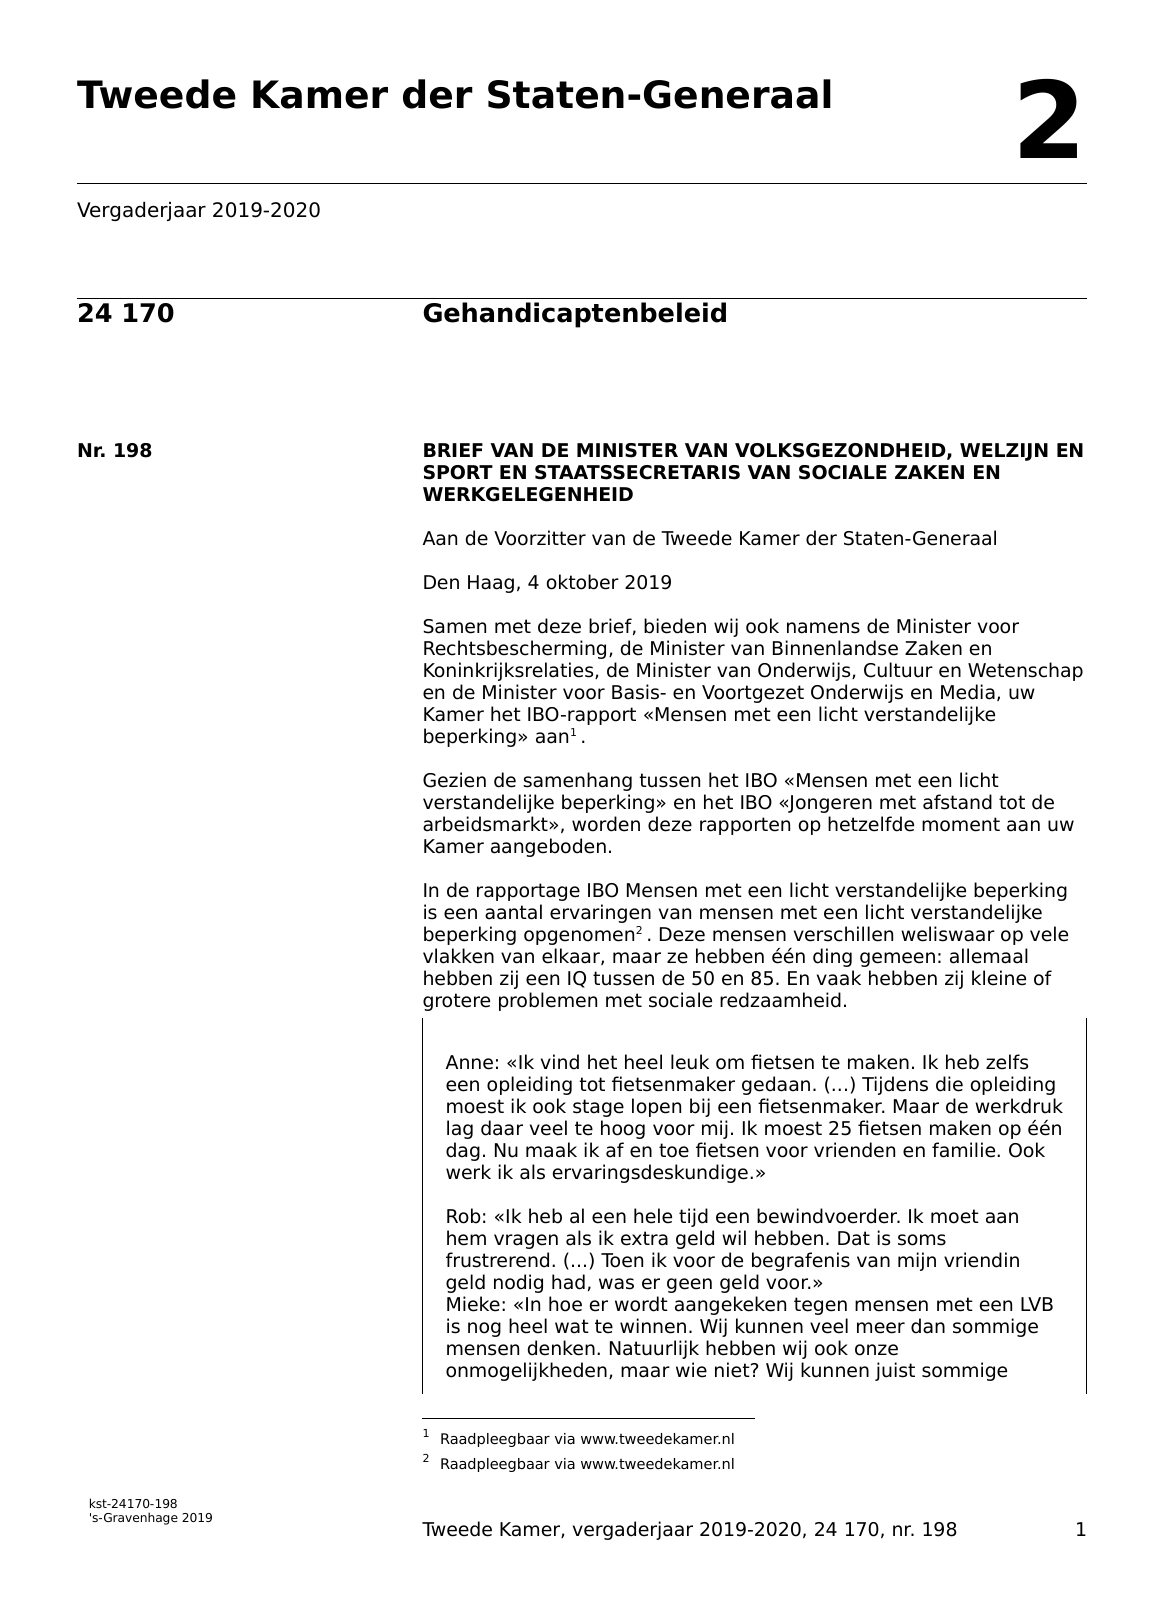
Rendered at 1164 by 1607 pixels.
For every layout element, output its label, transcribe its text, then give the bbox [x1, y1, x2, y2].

text 's-Gravenhage 2019 [88, 1511, 323, 1525]
text Raadpleegbaar via www.tweedekamer.nl [422, 1427, 1087, 1449]
text Aan de Voorzitter van de Tweede Kamer der Staten-Generaal [422, 528, 1087, 550]
table_header 2 [886, 59, 1087, 183]
table_header Tweede Kamer der Staten-Generaal [77, 59, 886, 183]
subtitle 24 170 Gehandicaptenbeleid [77, 299, 1087, 329]
text Samen met deze brief, bieden wij ook namens de Minister voor Rechtsbescherming, de Minister van Binnenlandse Zaken en Koninkrijksrelaties, de Minister van Onderwijs, Cultuur en Wetenschap en de Minister voor Basis- en Voortgezet Onderwijs en Media, uw Kamer het IBO-rapport «Mensen met een licht verstandelijke beperking» aan. [422, 616, 1087, 748]
table_header Anne: «Ik vind het heel leuk om fietsen te maken. Ik heb zelfs een opleiding tot fietsenmaker gedaan. (...) Tijdens die opleiding moest ik ook stage lopen bij een fietsenmaker. Maar de werkdruk lag daar veel te hoog voor mij. Ik moest 25 fietsen maken op één dag. Nu maak ik af en toe fietsen voor vrienden en familie. Ook werk ik als ervaringsdeskundige.» Rob: «Ik heb al een hele tijd een bewindvoerder. Ik moet aan hem vragen als ik extra geld wil hebben. Dat is soms frustrerend. (...) Toen ik voor de begrafenis van mijn vriendin geld nodig had, was er geen geld voor.» Mieke: «In hoe er wordt aangekeken tegen mensen met een LVB is nog heel wat te winnen. Wij kunnen veel meer dan sommige mensen denken. Natuurlijk hebben wij ook onze onmogelijkheden, maar wie niet? Wij kunnen juist sommige [423, 1018, 1086, 1394]
text In de rapportage IBO Mensen met een licht verstandelijke beperking is een aantal ervaringen van mensen met een licht verstandelijke beperking opgenomen. Deze mensen verschillen weliswaar op vele vlakken van elkaar, maar ze hebben één ding gemeen: allemaal hebben zij een IQ tussen de 50 en 85. En vaak hebben zij kleine of grotere problemen met sociale redzaamheid. [422, 880, 1087, 1012]
text Gezien de samenhang tussen het IBO «Mensen met een licht verstandelijke beperking» en het IBO «Jongeren met afstand tot de arbeidsmarkt», worden deze rapporten op hetzelfde moment aan uw Kamer aangeboden. [422, 770, 1087, 858]
subtitle Nr. 198 BRIEF VAN DE MINISTER VAN VOLKSGEZONDHEID, WELZIJN EN SPORT EN STAATSSECRETARIS VAN SOCIALE ZAKEN EN WERKGELEGENHEID [77, 440, 1087, 506]
text Raadpleegbaar via www.tweedekamer.nl [422, 1452, 1087, 1474]
text Den Haag, 4 oktober 2019 [422, 572, 1087, 594]
text kst-24170-198 [88, 1497, 323, 1511]
table_cell Vergaderjaar 2019-2020 [77, 184, 1087, 298]
